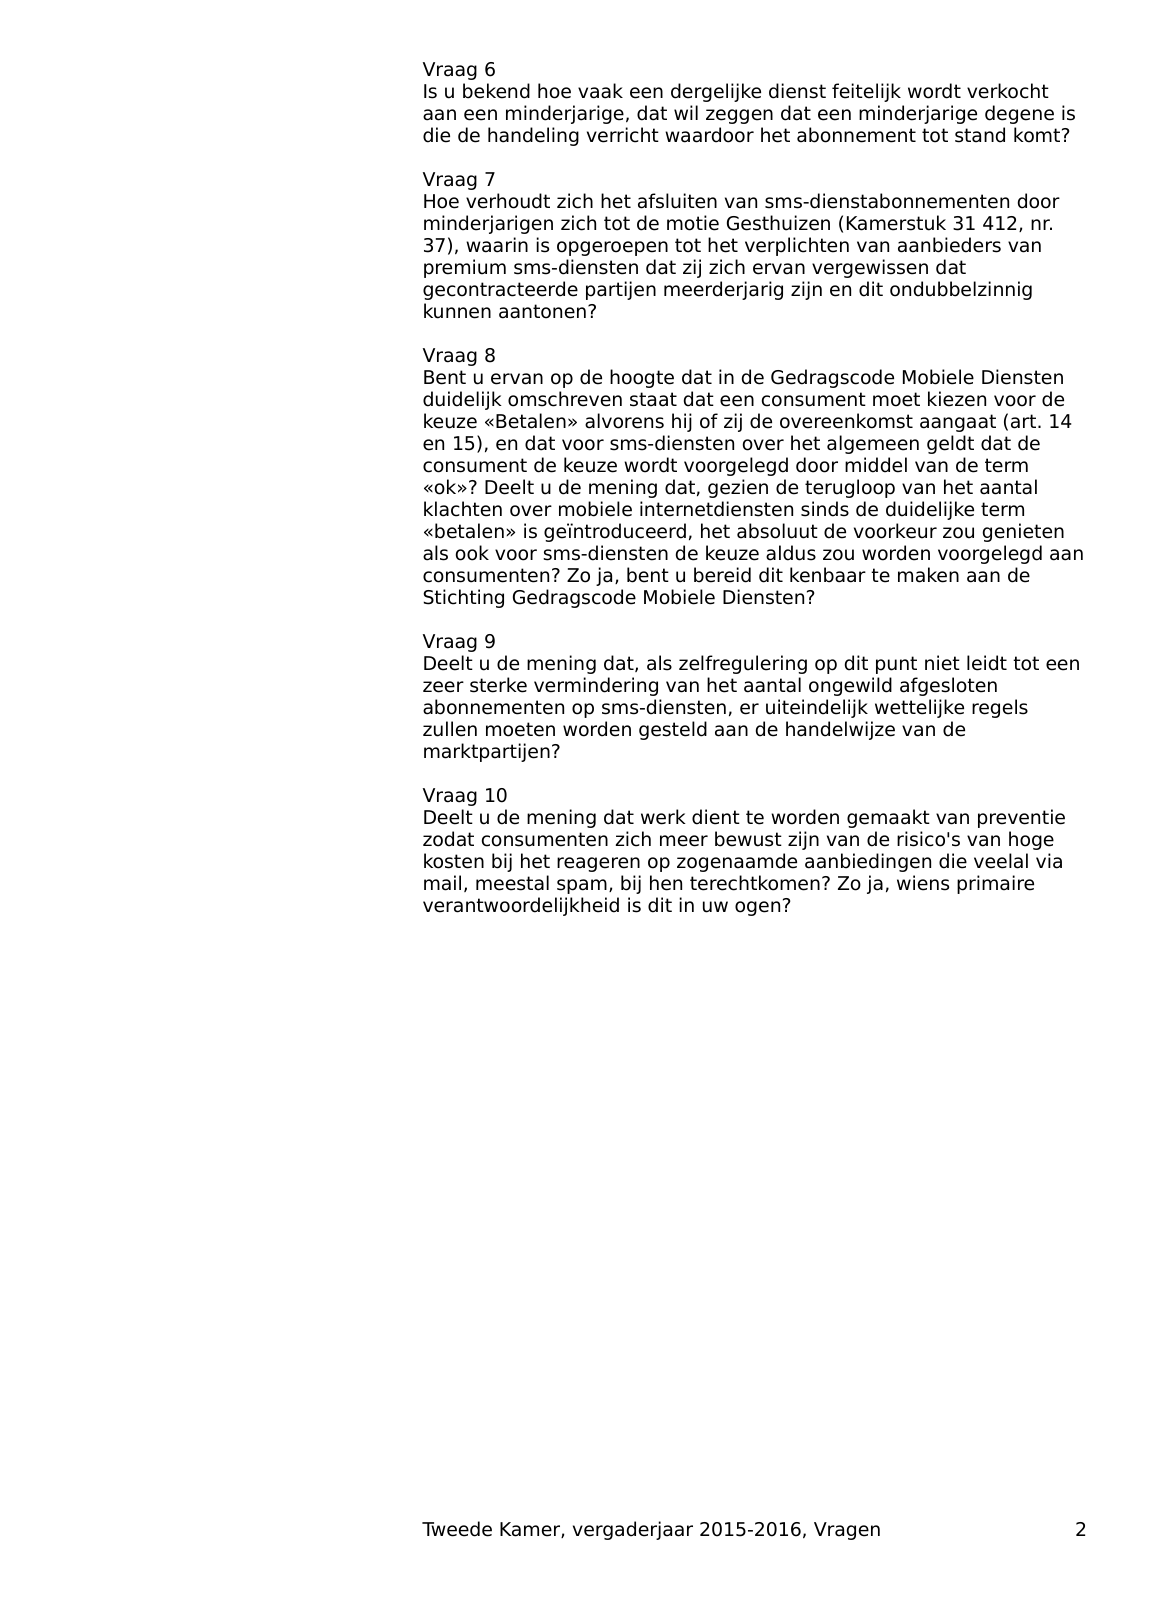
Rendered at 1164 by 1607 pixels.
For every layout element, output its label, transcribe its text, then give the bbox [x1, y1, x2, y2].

text Deelt u de mening dat, als zelfregulering op dit punt niet leidt tot een zeer sterke vermindering van het aantal ongewild afgesloten abonnementen op sms-diensten, er uiteindelijk wettelijke regels zullen moeten worden gesteld aan de handelwijze van de marktpartijen? [422, 653, 1087, 763]
text Vraag 9 [422, 631, 1087, 653]
text Vraag 8 [422, 345, 1087, 367]
text Is u bekend hoe vaak een dergelijke dienst feitelijk wordt verkocht aan een minderjarige, dat wil zeggen dat een minderjarige degene is die de handeling verricht waardoor het abonnement tot stand komt? [422, 81, 1087, 147]
text Vraag 7 [422, 169, 1087, 191]
text Vraag 10 [422, 785, 1087, 807]
text Deelt u de mening dat werk dient te worden gemaakt van preventie zodat consumenten zich meer bewust zijn van de risico's van hoge kosten bij het reageren op zogenaamde aanbiedingen die veelal via mail, meestal spam, bij hen terechtkomen? Zo ja, wiens primaire verantwoordelijkheid is dit in uw ogen? [422, 807, 1087, 917]
text Hoe verhoudt zich het afsluiten van sms-dienstabonnementen door minderjarigen zich tot de motie Gesthuizen (Kamerstuk 31 412, nr. 37), waarin is opgeroepen tot het verplichten van aanbieders van premium sms-diensten dat zij zich ervan vergewissen dat gecontracteerde partijen meerderjarig zijn en dit ondubbelzinnig kunnen aantonen? [422, 191, 1087, 323]
text Bent u ervan op de hoogte dat in de Gedragscode Mobiele Diensten duidelijk omschreven staat dat een consument moet kiezen voor de keuze «Betalen» alvorens hij of zij de overeenkomst aangaat (art. 14 en 15), en dat voor sms-diensten over het algemeen geldt dat de consument de keuze wordt voorgelegd door middel van de term «ok»? Deelt u de mening dat, gezien de terugloop van het aantal klachten over mobiele internetdiensten sinds de duidelijke term «betalen» is geïntroduceerd, het absoluut de voorkeur zou genieten als ook voor sms-diensten de keuze aldus zou worden voorgelegd aan consumenten? Zo ja, bent u bereid dit kenbaar te maken aan de Stichting Gedragscode Mobiele Diensten? [422, 367, 1087, 609]
text Vraag 6 [422, 59, 1087, 81]
